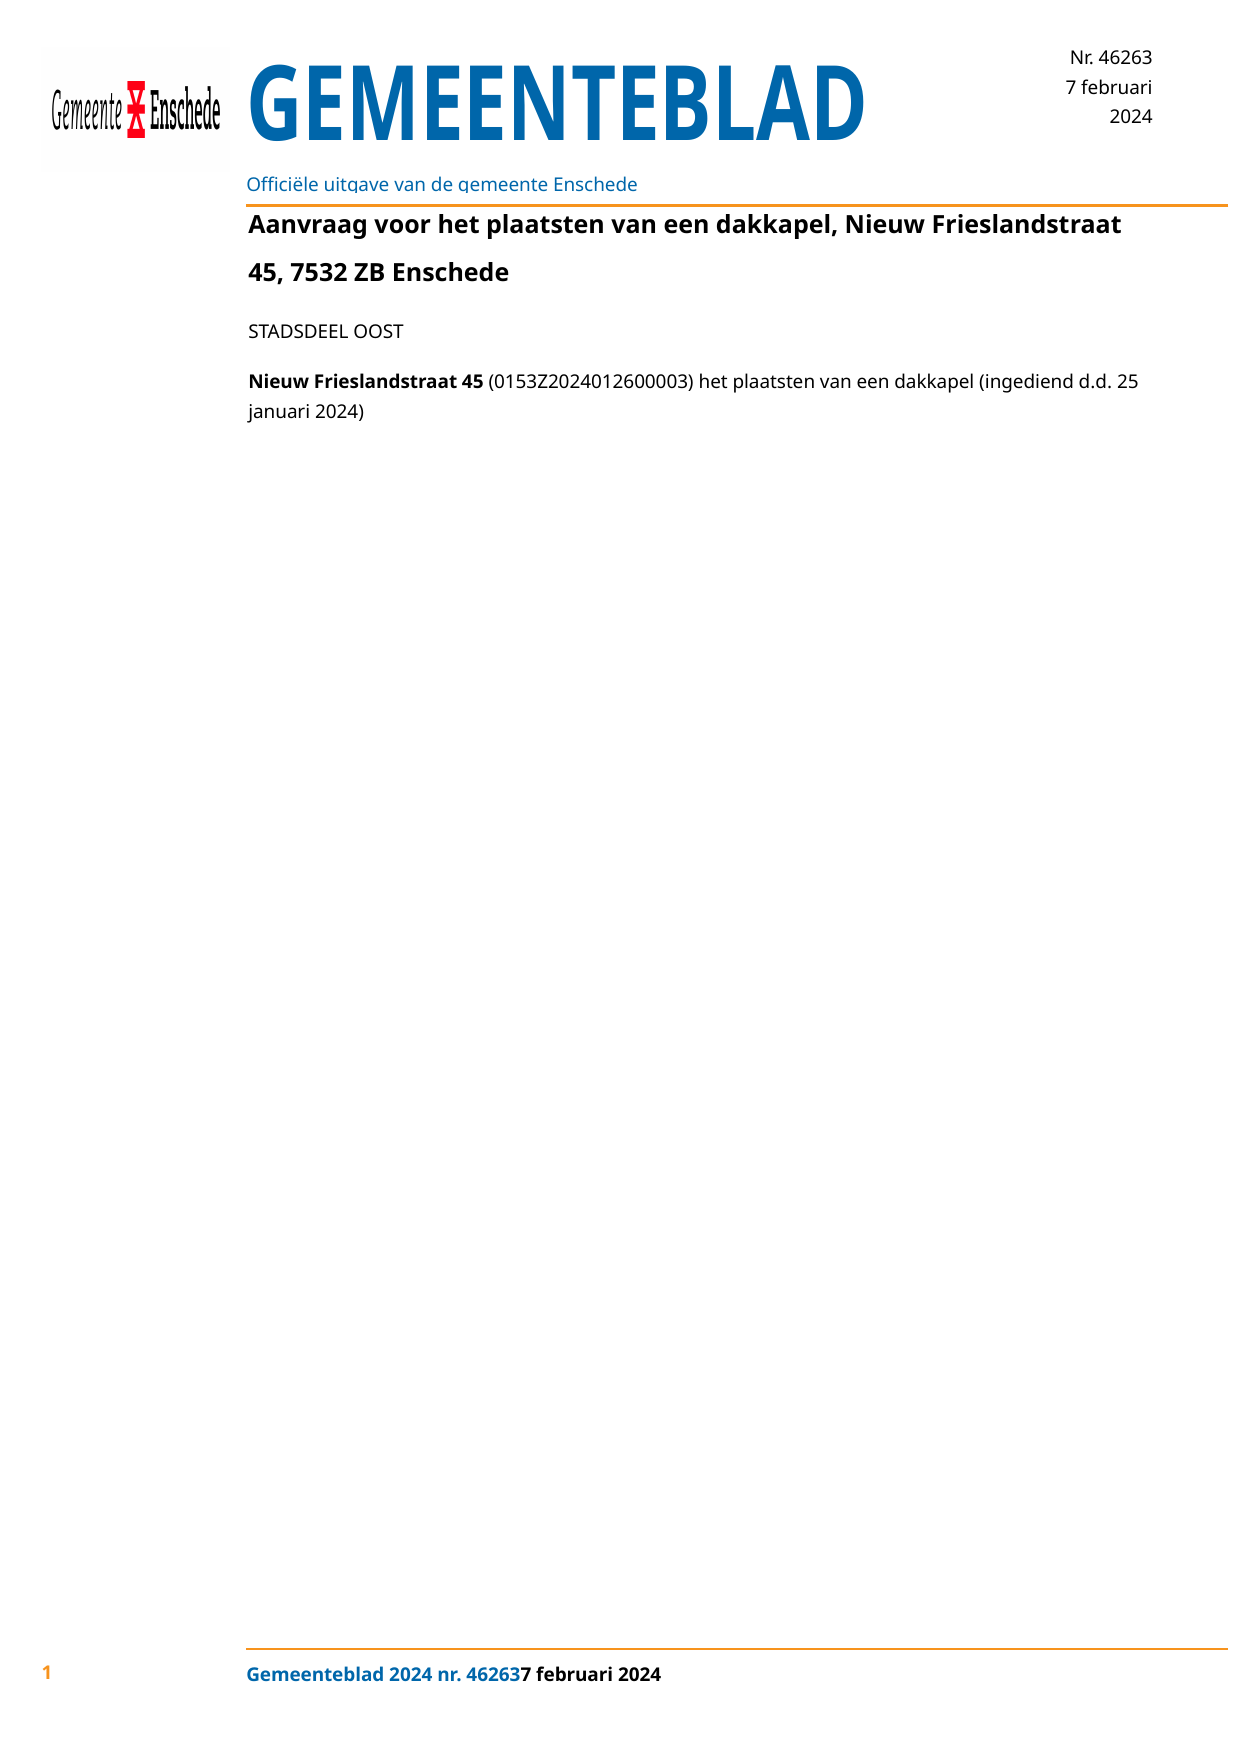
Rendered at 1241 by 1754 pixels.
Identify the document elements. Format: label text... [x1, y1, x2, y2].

text Aanvraag voor het plaatsten van een dakkapel, Nieuw Frieslandstraat 45, 7532 ZB Enschede [248, 207, 1152, 288]
text Nieuw Frieslandstraat 45 (0153Z2024012600003) het plaatsten van een dakkapel (ingediend d.d. 25 januari 2024) [248, 368, 1152, 424]
picture [41, 47, 231, 172]
text STADSDEEL OOST [248, 318, 1152, 344]
